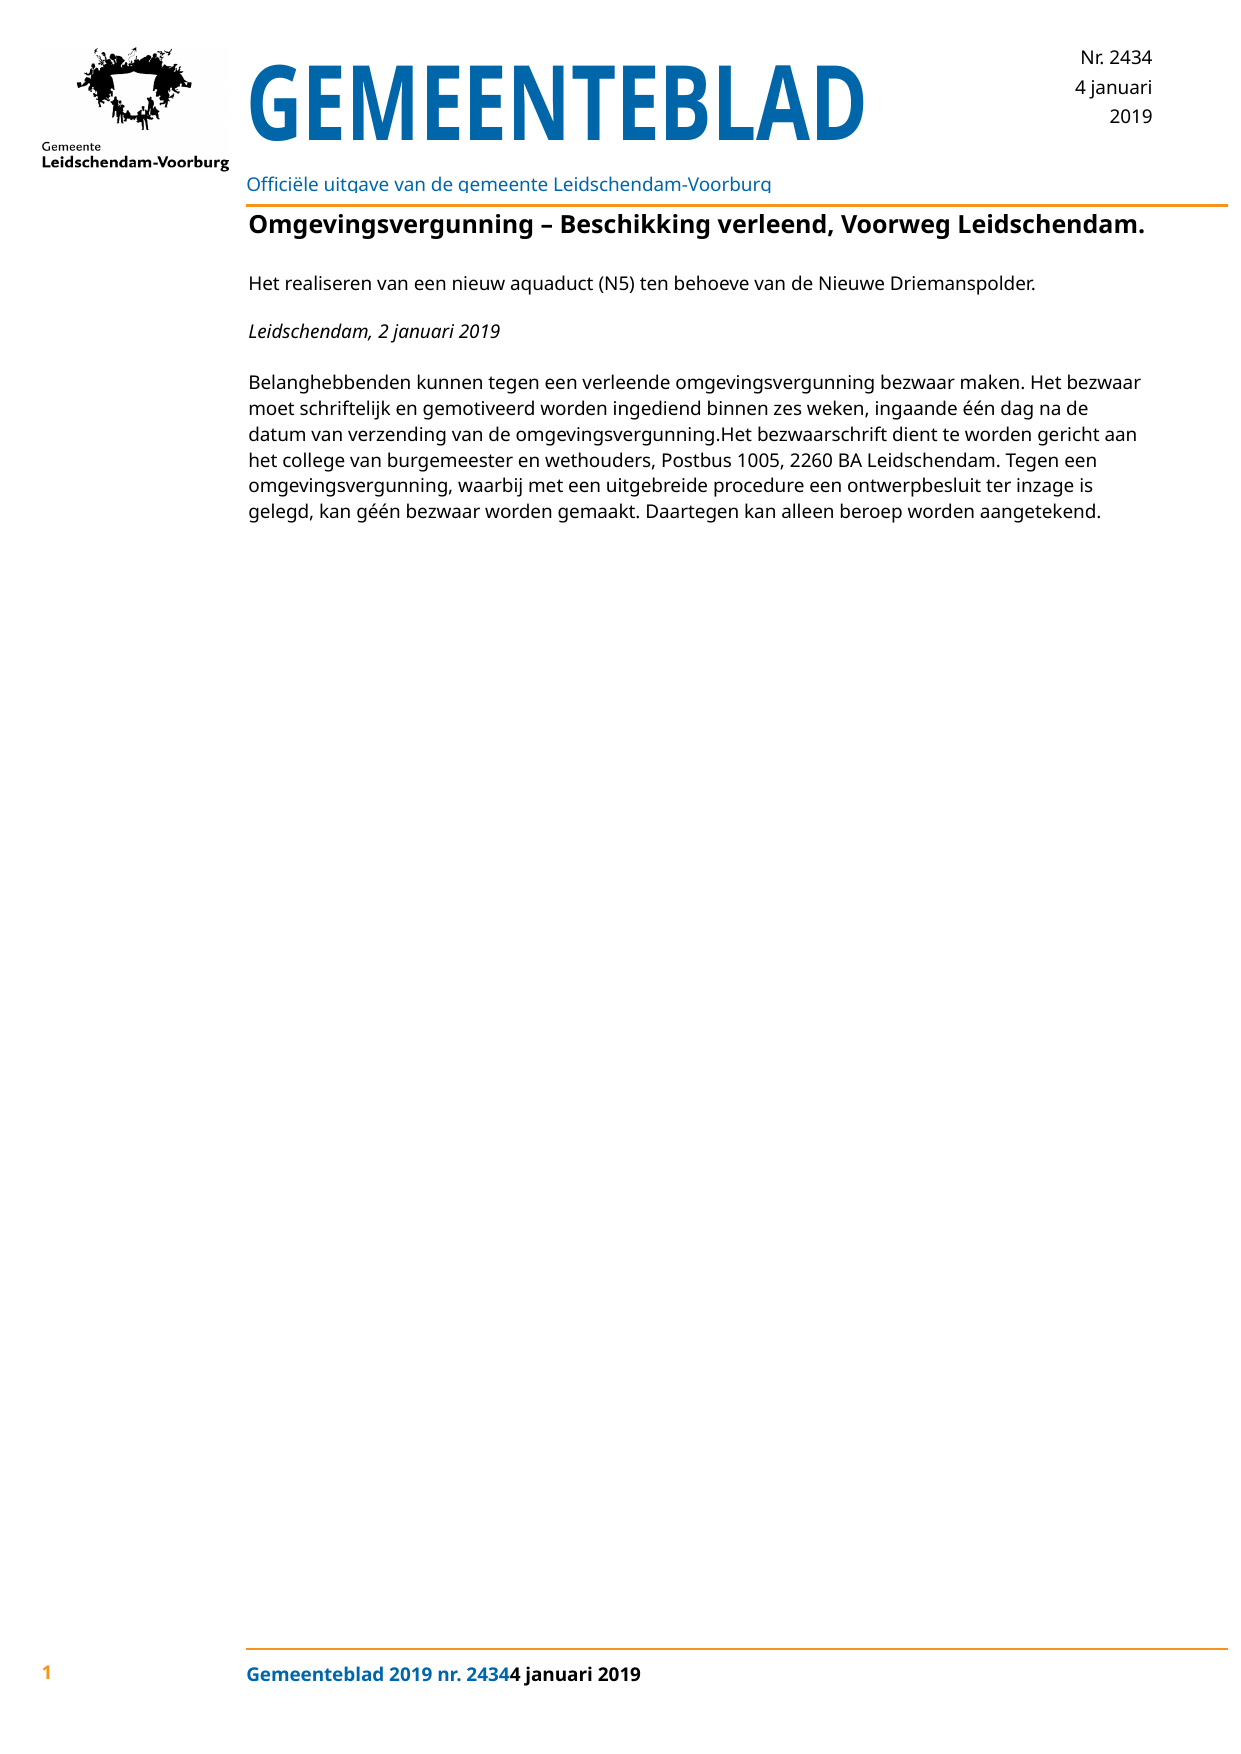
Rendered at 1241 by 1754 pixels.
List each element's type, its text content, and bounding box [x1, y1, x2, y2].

text Het realiseren van een nieuw aquaduct (N5) ten behoeve van de Nieuwe Driemanspolder. [248, 270, 1152, 296]
text Belanghebbenden kunnen tegen een verleende omgevingsvergunning bezwaar maken. Het bezwaar moet schriftelijk en gemotiveerd worden ingediend binnen zes weken, ingaande één dag na de datum van verzending van de omgevingsvergunning.Het bezwaarschrift dient te worden gericht aan het college van burgemeester en wethouders, Postbus 1005, 2260 BA Leidschendam. Tegen een omgevingsvergunning, waarbij met een uitgebreide procedure een ontwerpbesluit ter inzage is gelegd, kan géén bezwaar worden gemaakt. Daartegen kan alleen beroep worden aangetekend. [248, 369, 1152, 524]
picture [41, 47, 231, 172]
text Leidschendam, 2 januari 2019 [248, 318, 1152, 344]
text Omgevingsvergunning – Beschikking verleend, Voorweg Leidschendam. [248, 207, 1152, 241]
